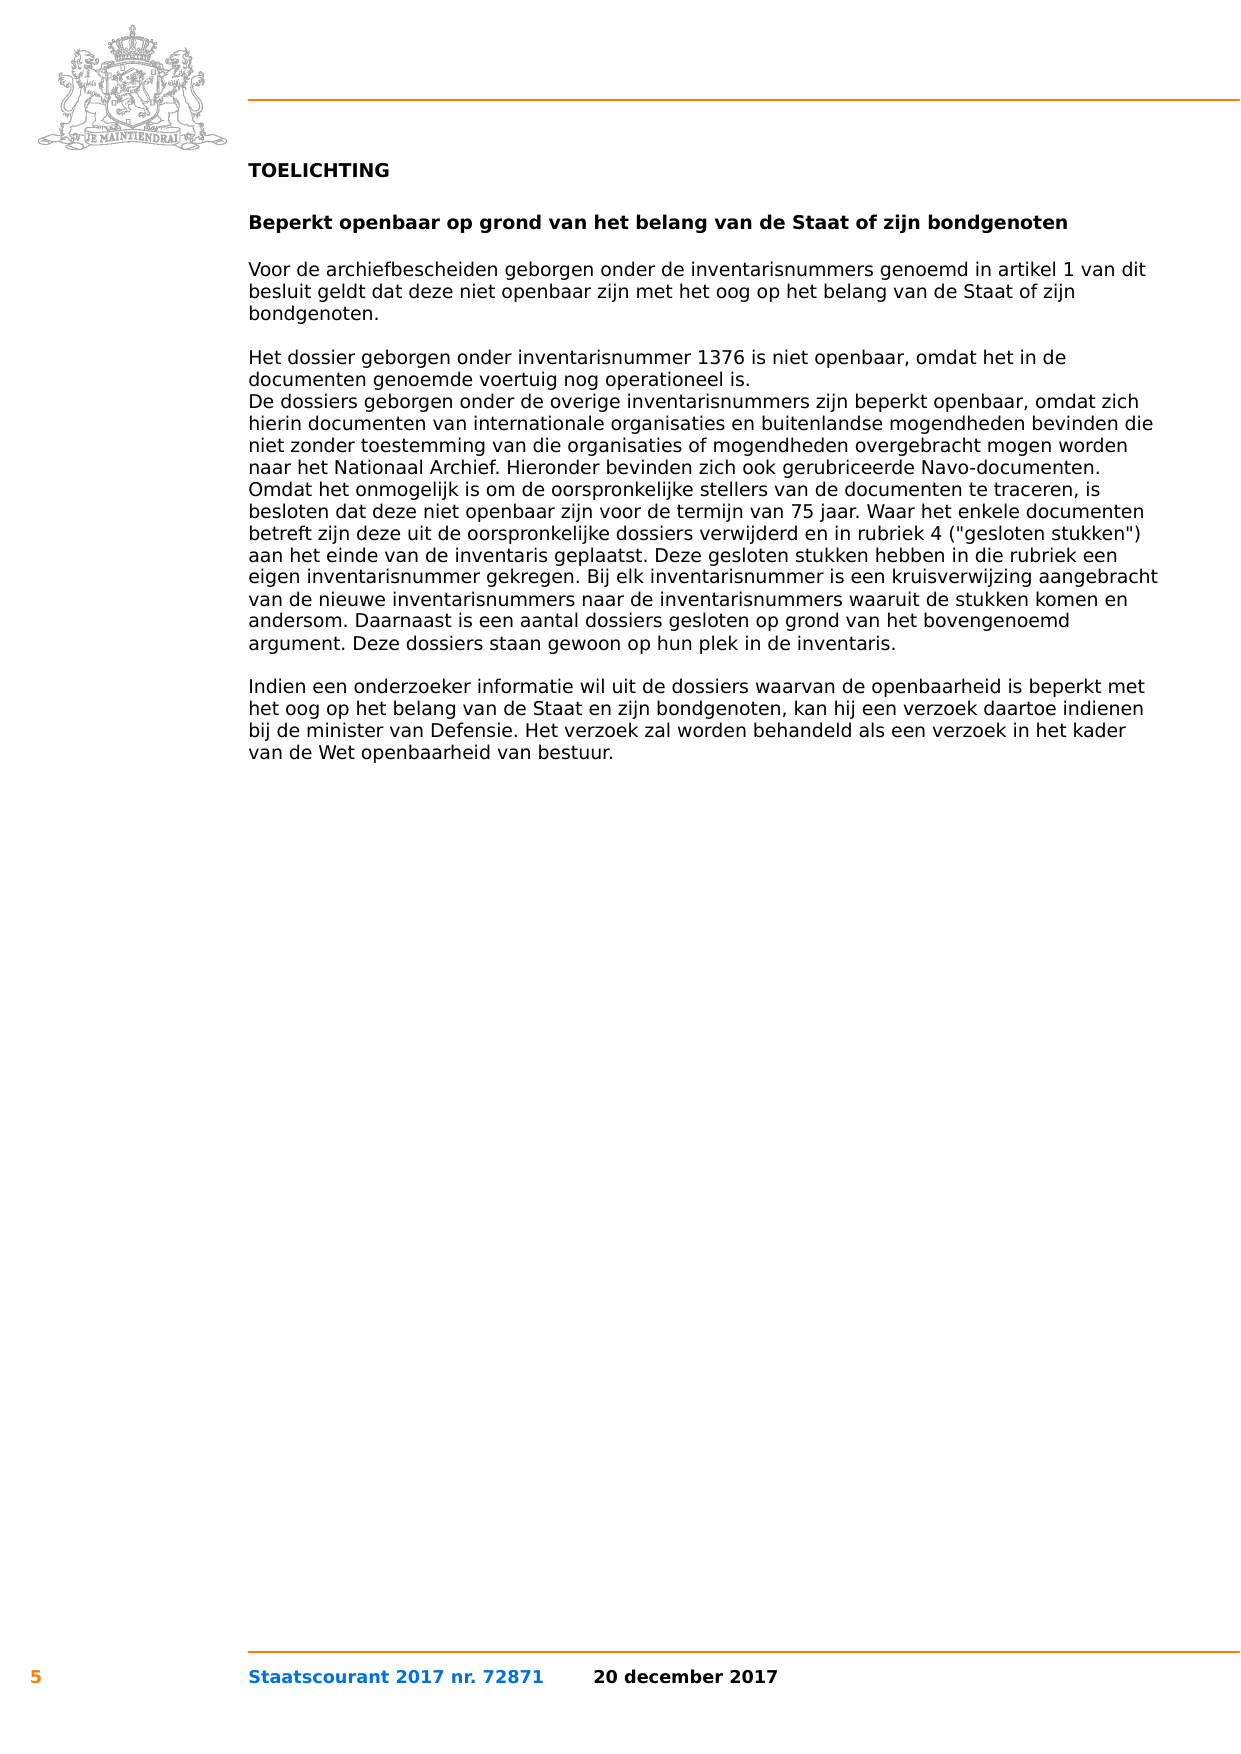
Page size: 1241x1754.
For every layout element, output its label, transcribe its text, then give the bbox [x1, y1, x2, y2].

text De dossiers geborgen onder de overige inventarisnummers zijn beperkt openbaar, omdat zich hierin documenten van internationale organisaties en buitenlandse mogendheden bevinden die niet zonder toestemming van die organisaties of mogendheden overgebracht mogen worden naar het Nationaal Archief. Hieronder bevinden zich ook gerubriceerde Navo-documenten. Omdat het onmogelijk is om de oorspronkelijke stellers van de documenten te traceren, is besloten dat deze niet openbaar zijn voor de termijn van 75 jaar. Waar het enkele documenten betreft zijn deze uit de oorspronkelijke dossiers verwijderd en in rubriek 4 ("gesloten stukken") aan het einde van de inventaris geplaatst. Deze gesloten stukken hebben in die rubriek een eigen inventarisnummer gekregen. Bij elk inventarisnummer is een kruisverwijzing aangebracht van de nieuwe inventarisnummers naar de inventarisnummers waaruit de stukken komen en andersom. Daarnaast is een aantal dossiers gesloten op grond van het bovengenoemd argument. Deze dossiers staan gewoon op hun plek in de inventaris. [248, 391, 1163, 654]
text Het dossier geborgen onder inventarisnummer 1376 is niet openbaar, omdat het in de documenten genoemde voertuig nog operationeel is. [248, 347, 1163, 391]
text Voor de archiefbescheiden geborgen onder de inventarisnummers genoemd in artikel 1 van dit besluit geldt dat deze niet openbaar zijn met het oog op het belang van de Staat of zijn bondgenoten. [248, 259, 1163, 325]
text Indien een onderzoeker informatie wil uit de dossiers waarvan de openbaarheid is beperkt met het oog op het belang van de Staat en zijn bondgenoten, kan hij een verzoek daartoe indienen bij de minister van Defensie. Het verzoek zal worden behandeld als een verzoek in het kader van de Wet openbaarheid van bestuur. [248, 676, 1163, 764]
subtitle Beperkt openbaar op grond van het belang van de Staat of zijn bondgenoten [248, 212, 1163, 234]
picture [38, 25, 227, 150]
subtitle TOELICHTING [248, 160, 1163, 182]
